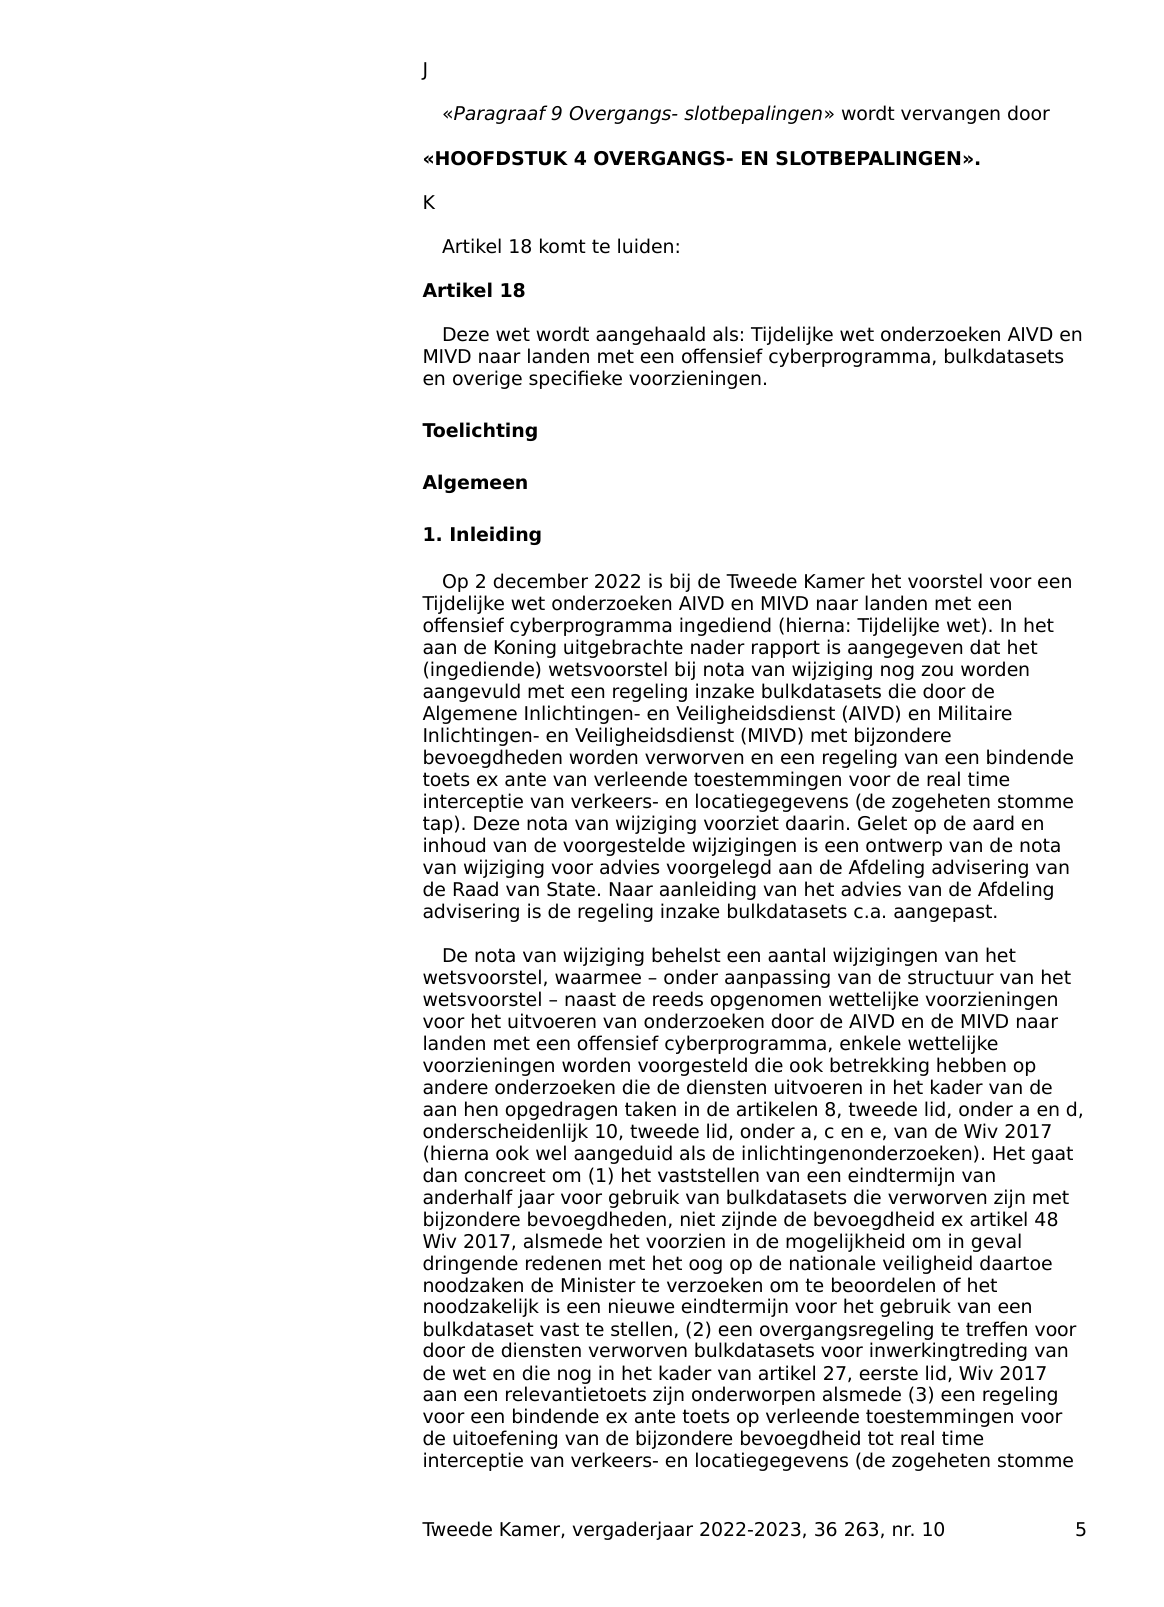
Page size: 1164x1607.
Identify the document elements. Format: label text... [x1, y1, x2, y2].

subtitle Toelichting [422, 420, 1087, 442]
text «Paragraaf 9 Overgangs- slotbepalingen» wordt vervangen door [422, 103, 1087, 125]
subtitle K [422, 192, 1087, 213]
subtitle «HOOFDSTUK 4 OVERGANGS- EN SLOTBEPALINGEN». [422, 147, 1087, 169]
text Deze wet wordt aangehaald als: Tijdelijke wet onderzoeken AIVD en MIVD naar landen met een offensief cyberprogramma, bulkdatasets en overige specifieke voorzieningen. [422, 324, 1087, 390]
text Artikel 18 komt te luiden: [422, 236, 1087, 258]
subtitle Algemeen [422, 472, 1087, 494]
text Op 2 december 2022 is bij de Tweede Kamer het voorstel voor een Tijdelijke wet onderzoeken AIVD en MIVD naar landen met een offensief cyberprogramma ingediend (hierna: Tijdelijke wet). In het aan de Koning uitgebrachte nader rapport is aangegeven dat het (ingediende) wetsvoorstel bij nota van wijziging nog zou worden aangevuld met een regeling inzake bulkdatasets die door de Algemene Inlichtingen- en Veiligheidsdienst (AIVD) en Militaire Inlichtingen- en Veiligheidsdienst (MIVD) met bijzondere bevoegdheden worden verworven en een regeling van een bindende toets ex ante van verleende toestemmingen voor de real time interceptie van verkeers- en locatiegegevens (de zogeheten stomme tap). Deze nota van wijziging voorziet daarin. Gelet op de aard en inhoud van de voorgestelde wijzigingen is een ontwerp van de nota van wijziging voor advies voorgelegd aan de Afdeling advisering van de Raad van State. Naar aanleiding van het advies van de Afdeling advisering is de regeling inzake bulkdatasets c.a. aangepast. [422, 571, 1087, 923]
subtitle J [422, 59, 1087, 81]
subtitle 1. Inleiding [422, 524, 1087, 546]
subtitle Artikel 18 [422, 280, 1087, 302]
text De nota van wijziging behelst een aantal wijzigingen van het wetsvoorstel, waarmee – onder aanpassing van de structuur van het wetsvoorstel – naast de reeds opgenomen wettelijke voorzieningen voor het uitvoeren van onderzoeken door de AIVD en de MIVD naar landen met een offensief cyberprogramma, enkele wettelijke voorzieningen worden voorgesteld die ook betrekking hebben op andere onderzoeken die de diensten uitvoeren in het kader van de aan hen opgedragen taken in de artikelen 8, tweede lid, onder a en d, onderscheidenlijk 10, tweede lid, onder a, c en e, van de Wiv 2017 (hierna ook wel aangeduid als de inlichtingenonderzoeken). Het gaat dan concreet om (1) het vaststellen van een eindtermijn van anderhalf jaar voor gebruik van bulkdatasets die verworven zijn met bijzondere bevoegdheden, niet zijnde de bevoegdheid ex artikel 48 Wiv 2017, alsmede het voorzien in de mogelijkheid om in geval dringende redenen met het oog op de nationale veiligheid daartoe noodzaken de Minister te verzoeken om te beoordelen of het noodzakelijk is een nieuwe eindtermijn voor het gebruik van een bulkdataset vast te stellen, (2) een overgangsregeling te treffen voor door de diensten verworven bulkdatasets voor inwerkingtreding van de wet en die nog in het kader van artikel 27, eerste lid, Wiv 2017 aan een relevantietoets zijn onderworpen alsmede (3) een regeling voor een bindende ex ante toets op verleende toestemmingen voor de uitoefening van de bijzondere bevoegdheid tot real time interceptie van verkeers- en locatiegegevens (de zogeheten stomme [422, 945, 1087, 1472]
